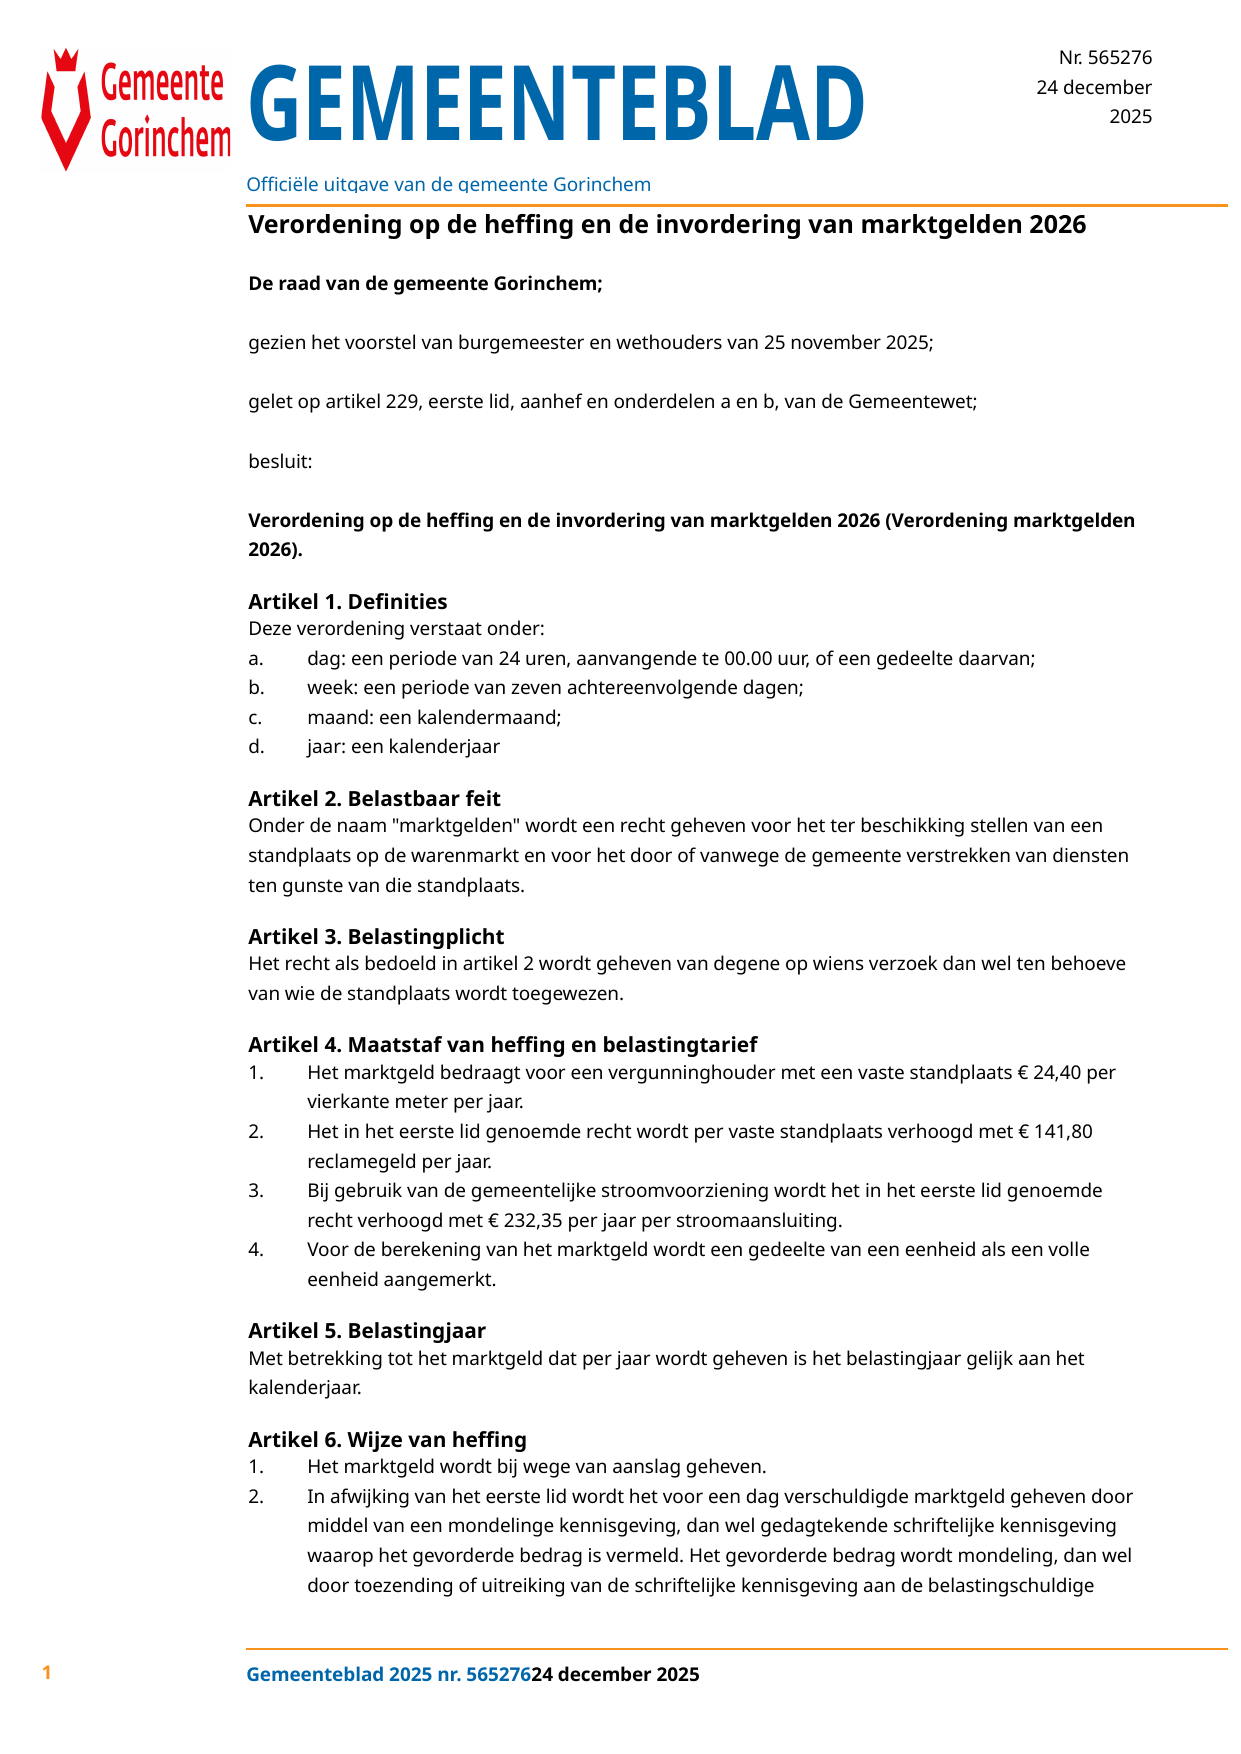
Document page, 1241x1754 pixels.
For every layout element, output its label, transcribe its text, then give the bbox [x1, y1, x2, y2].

text besluit: [248, 448, 1152, 473]
text Artikel 1. Definities [248, 587, 1152, 615]
text Het recht als bedoeld in artikel 2 wordt geheven van degene op wiens verzoek dan wel ten behoeve van wie de standplaats wordt toegewezen. [248, 951, 1152, 1006]
text Artikel 4. Maatstaf van heffing en belastingtarief [248, 1031, 1152, 1059]
text Met betrekking tot het marktgeld dat per jaar wordt geheven is het belastingjaar gelijk aan het kalenderjaar. [248, 1345, 1152, 1400]
text Onder de naam "marktgelden" wordt een recht geheven voor het ter beschikking stellen van een standplaats op de warenmarkt en voor het door of vanwege de gemeente verstrekken van diensten ten gunste van die standplaats. [248, 813, 1152, 897]
list jaar: een kalenderjaar [248, 734, 1152, 759]
text Artikel 2. Belastbaar feit [248, 784, 1152, 813]
list Het marktgeld wordt bij wege van aanslag geheven. [248, 1453, 1152, 1479]
text gezien het voorstel van burgemeester en wethouders van 25 november 2025; [248, 329, 1152, 355]
picture [41, 47, 231, 172]
list Bij gebruik van de gemeentelijke stroomvoorziening wordt het in het eerste lid genoemde recht verhoogd met € 232,35 per jaar per stroomaansluiting. [248, 1177, 1152, 1233]
text Deze verordening verstaat onder: [248, 615, 1152, 641]
list Het marktgeld bedraagt voor een vergunninghouder met een vaste standplaats € 24,40 per vierkante meter per jaar. [248, 1059, 1152, 1114]
text De raad van de gemeente Gorinchem; [248, 270, 1152, 296]
list dag: een periode van 24 uren, aanvangende te 00.00 uur, of een gedeelte daarvan; [248, 645, 1152, 671]
text Artikel 6. Wijze van heffing [248, 1425, 1152, 1453]
list maand: een kalendermaand; [248, 704, 1152, 730]
text Artikel 3. Belastingplicht [248, 922, 1152, 951]
text Verordening op de heffing en de invordering van marktgelden 2026 [248, 207, 1152, 241]
list week: een periode van zeven achtereenvolgende dagen; [248, 674, 1152, 700]
text gelet op artikel 229, eerste lid, aanhef en onderdelen a en b, van de Gemeentewet; [248, 389, 1152, 414]
list Het in het eerste lid genoemde recht wordt per vaste standplaats verhoogd met € 141,80 reclamegeld per jaar. [248, 1118, 1152, 1173]
text Verordening op de heffing en de invordering van marktgelden 2026 (Verordening marktgelden 2026). [248, 507, 1152, 562]
list In afwijking van het eerste lid wordt het voor een dag verschuldigde marktgeld geheven door middel van een mondelinge kennisgeving, dan wel gedagtekende schriftelijke kennisgeving waarop het gevorderde bedrag is vermeld. Het gevorderde bedrag wordt mondeling, dan wel door toezending of uitreiking van de schriftelijke kennisgeving aan de belastingschuldige [248, 1483, 1152, 1597]
list Voor de berekening van het marktgeld wordt een gedeelte van een eenheid als een volle eenheid aangemerkt. [248, 1237, 1152, 1292]
text Artikel 5. Belastingjaar [248, 1317, 1152, 1345]
